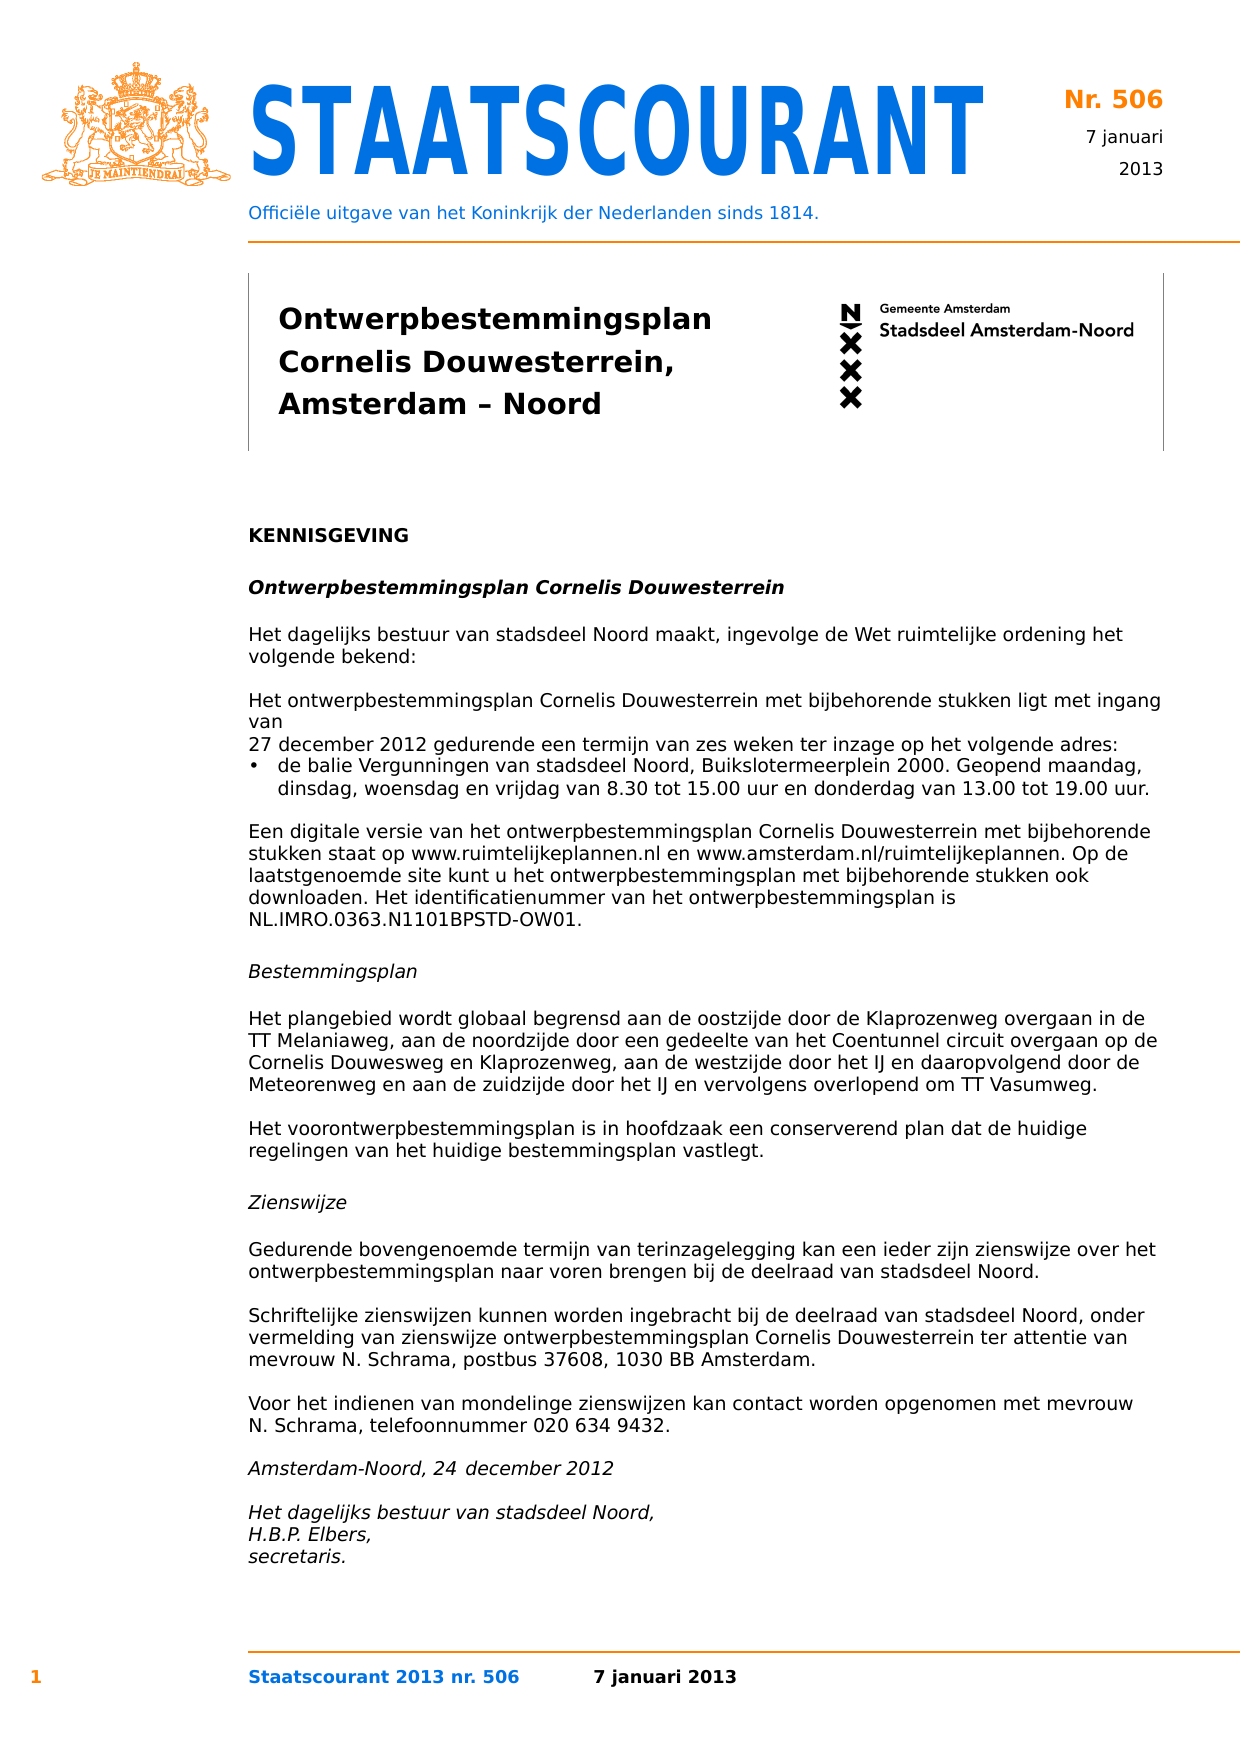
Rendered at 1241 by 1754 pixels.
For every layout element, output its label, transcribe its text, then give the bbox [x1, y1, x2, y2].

subtitle Bestemmingsplan [248, 961, 1163, 983]
table_cell 2013 [998, 153, 1240, 203]
table_cell Officiële uitgave van het Koninkrijk der Nederlanden sinds 1814. [248, 203, 1240, 241]
subtitle Ontwerpbestemmingsplan Cornelis Douwesterrein, Amsterdam – Noord [249, 273, 1163, 451]
text Het dagelijks bestuur van stadsdeel Noord maakt, ingevolge de Wet ruimtelijke ordening het volgende bekend: [248, 624, 1163, 668]
subtitle Zienswijze [248, 1192, 1163, 1214]
table_header [25, 62, 248, 241]
table_header STAATSCOURANT [248, 62, 998, 203]
subtitle Ontwerpbestemmingsplan Cornelis Douwesterrein [248, 577, 1163, 599]
text • de balie Vergunningen van stadsdeel Noord, Buikslotermeerplein 2000. Geopend maandag, dinsdag, woensdag en vrijdag van 8.30 tot 15.00 uur en donderdag van 13.00 tot 19.00 uur. [248, 755, 1163, 799]
text Voor het indienen van mondelinge zienswijzen kan contact worden opgenomen met mevrouw [248, 1392, 1163, 1414]
text Amsterdam-Noord, 24 december 2012 [248, 1458, 1163, 1480]
text Gedurende bovengenoemde termijn van terinzagelegging kan een ieder zijn zienswijze over het ontwerpbestemmingsplan naar voren brengen bij de deelraad van stadsdeel Noord. [248, 1239, 1163, 1283]
picture [838, 302, 1134, 409]
table_header Nr. 506 [998, 62, 1240, 121]
picture [41, 62, 231, 186]
text Het ontwerpbestemmingsplan Cornelis Douwesterrein met bijbehorende stukken ligt met ingang van [248, 689, 1163, 733]
subtitle KENNISGEVING [248, 525, 1163, 547]
text Schriftelijke zienswijzen kunnen worden ingebracht bij de deelraad van stadsdeel Noord, onder vermelding van zienswijze ontwerpbestemmingsplan Cornelis Douwesterrein ter attentie van mevrouw N. Schrama, postbus 37608, 1030 BB Amsterdam. [248, 1305, 1163, 1371]
text Het plangebied wordt globaal begrensd aan de oostzijde door de Klaprozenweg overgaan in de TT Melaniaweg, aan de noordzijde door een gedeelte van het Coentunnel circuit overgaan op de Cornelis Douwesweg en Klaprozenweg, aan de westzijde door het IJ en daaropvolgend door de Meteorenweg en aan de zuidzijde door het IJ en vervolgens overlopend om TT Vasumweg. [248, 1008, 1163, 1096]
text 27 december 2012 gedurende een termijn van zes weken ter inzage op het volgende adres: [248, 733, 1163, 755]
text Het voorontwerpbestemmingsplan is in hoofdzaak een conserverend plan dat de huidige regelingen van het huidige bestemmingsplan vastlegt. [248, 1118, 1163, 1162]
text Het dagelijks bestuur van stadsdeel Noord, H.B.P. Elbers, secretaris. [248, 1502, 1163, 1568]
text N. Schrama, telefoonnummer 020 634 9432. [248, 1414, 1163, 1436]
table_cell 7 januari [998, 121, 1240, 153]
text Een digitale versie van het ontwerpbestemmingsplan Cornelis Douwesterrein met bijbehorende stukken staat op www.ruimtelijkeplannen.nl en www.amsterdam.nl/ruimtelijkeplannen. Op de laatstgenoemde site kunt u het ontwerpbestemmingsplan met bijbehorende stukken ook downloaden. Het identificatienummer van het ontwerpbestemmingsplan is NL.IMRO.0363.N1101BPSTD-OW01. [248, 821, 1163, 931]
